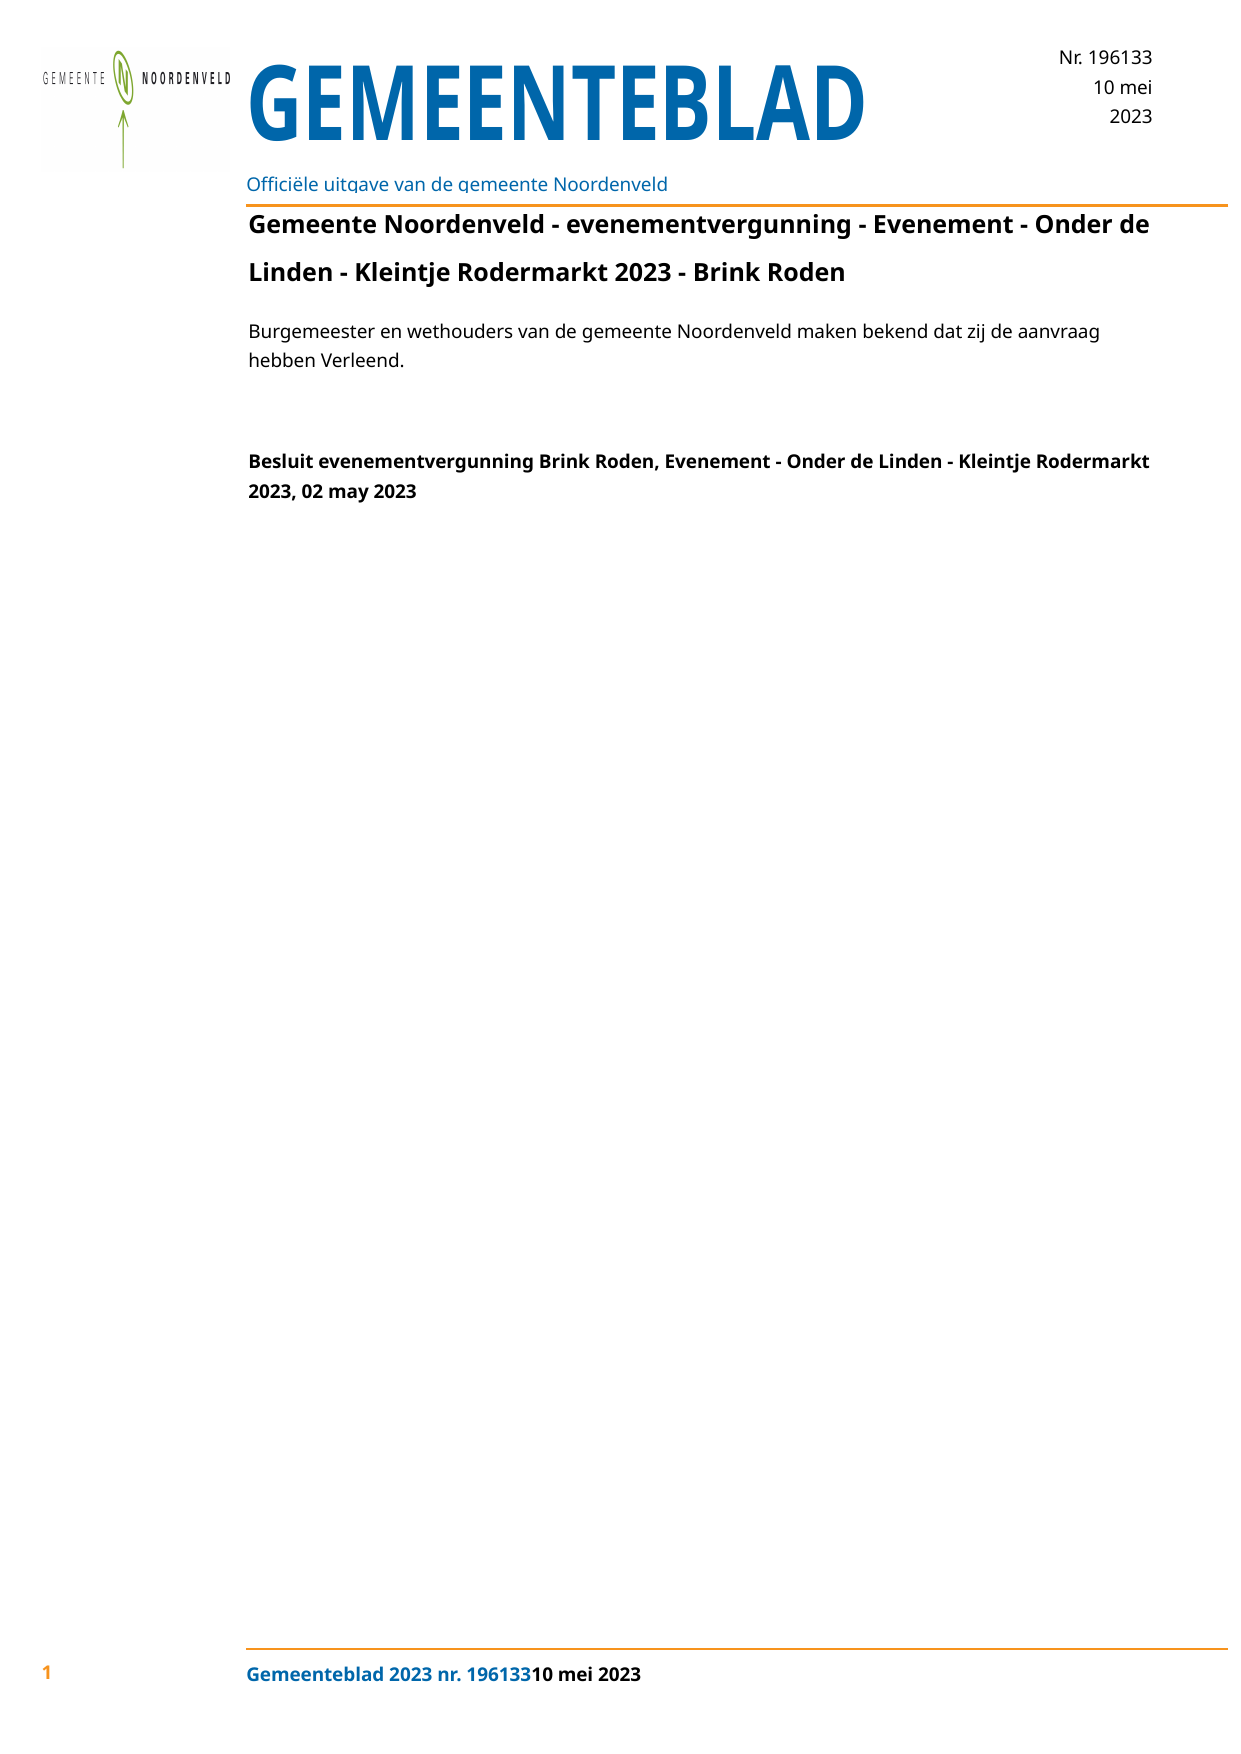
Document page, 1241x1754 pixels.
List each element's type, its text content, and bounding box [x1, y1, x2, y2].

text Besluit evenementvergunning Brink Roden, Evenement - Onder de Linden - Kleintje Rodermarkt 2023, 02 may 2023 [248, 448, 1152, 504]
text Burgemeester en wethouders van de gemeente Noordenveld maken bekend dat zij de aanvraag hebben Verleend. [248, 318, 1152, 373]
text Gemeente Noordenveld - evenementvergunning - Evenement - Onder de Linden - Kleintje Rodermarkt 2023 - Brink Roden [248, 207, 1152, 288]
picture [41, 47, 231, 172]
